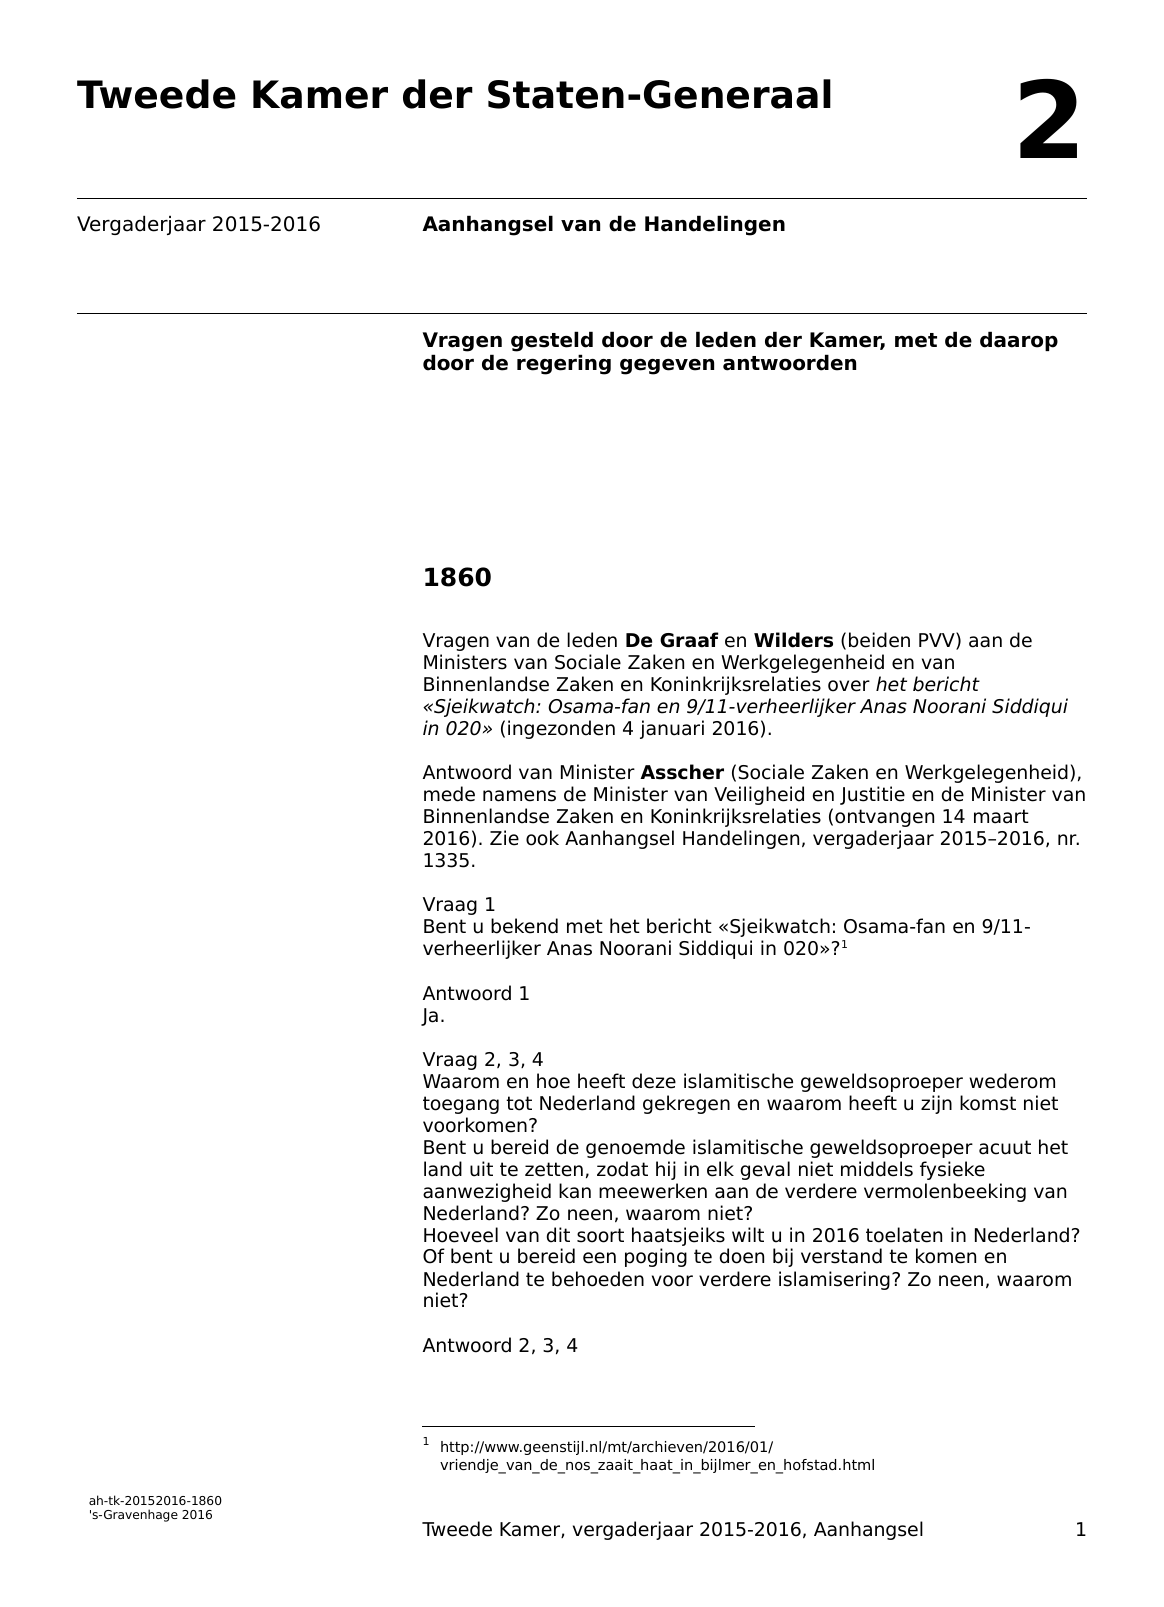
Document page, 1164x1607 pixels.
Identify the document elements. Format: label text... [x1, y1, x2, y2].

text 1860 [422, 563, 1087, 592]
table_cell [77, 314, 422, 375]
text 's-Gravenhage 2016 [88, 1508, 323, 1522]
text ah-tk-20152016-1860 [88, 1494, 323, 1508]
text Vraag 2, 3, 4 [422, 1049, 1087, 1071]
text Antwoord 1 [422, 982, 1087, 1004]
text Vragen van de leden De Graaf en Wilders (beiden PVV) aan de Ministers van Sociale Zaken en Werkgelegenheid en van Binnenlandse Zaken en Koninkrijksrelaties over het bericht «Sjeikwatch: Osama-fan en 9/11-verheerlijker Anas Noorani Siddiqui in 020» (ingezonden 4 januari 2016). [422, 630, 1087, 740]
table_cell Vergaderjaar 2015-2016 [77, 199, 422, 313]
table_header 2 [886, 59, 1087, 198]
text Ja. [422, 1004, 1087, 1026]
text Vraag 1 [422, 894, 1087, 916]
text Bent u bereid de genoemde islamitische geweldsoproeper acuut het land uit te zetten, zodat hij in elk geval niet middels fysieke aanwezigheid kan meewerken aan de verdere vermolenbeeking van Nederland? Zo neen, waarom niet? [422, 1137, 1087, 1224]
table_header Tweede Kamer der Staten-Generaal [77, 59, 886, 198]
text Antwoord van Minister Asscher (Sociale Zaken en Werkgelegenheid), mede namens de Minister van Veiligheid en Justitie en de Minister van Binnenlandse Zaken en Koninkrijksrelaties (ontvangen 14 maart 2016). Zie ook Aanhangsel Handelingen, vergaderjaar 2015–2016, nr. 1335. [422, 762, 1087, 872]
table_cell Aanhangsel van de Handelingen [422, 199, 1087, 313]
text Bent u bekend met het bericht «Sjeikwatch: Osama-fan en 9/11-verheerlijker Anas Noorani Siddiqui in 020»? [422, 916, 1087, 960]
text http://www.geenstijl.nl/mt/archieven/2016/01/vriendje_van_de_nos_zaait_haat_in_bijlmer_en_hofstad.html [422, 1435, 1087, 1474]
text Antwoord 2, 3, 4 [422, 1334, 1087, 1357]
table_cell Vragen gesteld door de leden der Kamer, met de daarop door de regering gegeven antwoorden [422, 314, 1087, 375]
text Waarom en hoe heeft deze islamitische geweldsoproeper wederom toegang tot Nederland gekregen en waarom heeft u zijn komst niet voorkomen? [422, 1071, 1087, 1137]
text Hoeveel van dit soort haatsjeiks wilt u in 2016 toelaten in Nederland? Of bent u bereid een poging te doen bij verstand te komen en Nederland te behoeden voor verdere islamisering? Zo neen, waarom niet? [422, 1224, 1087, 1312]
